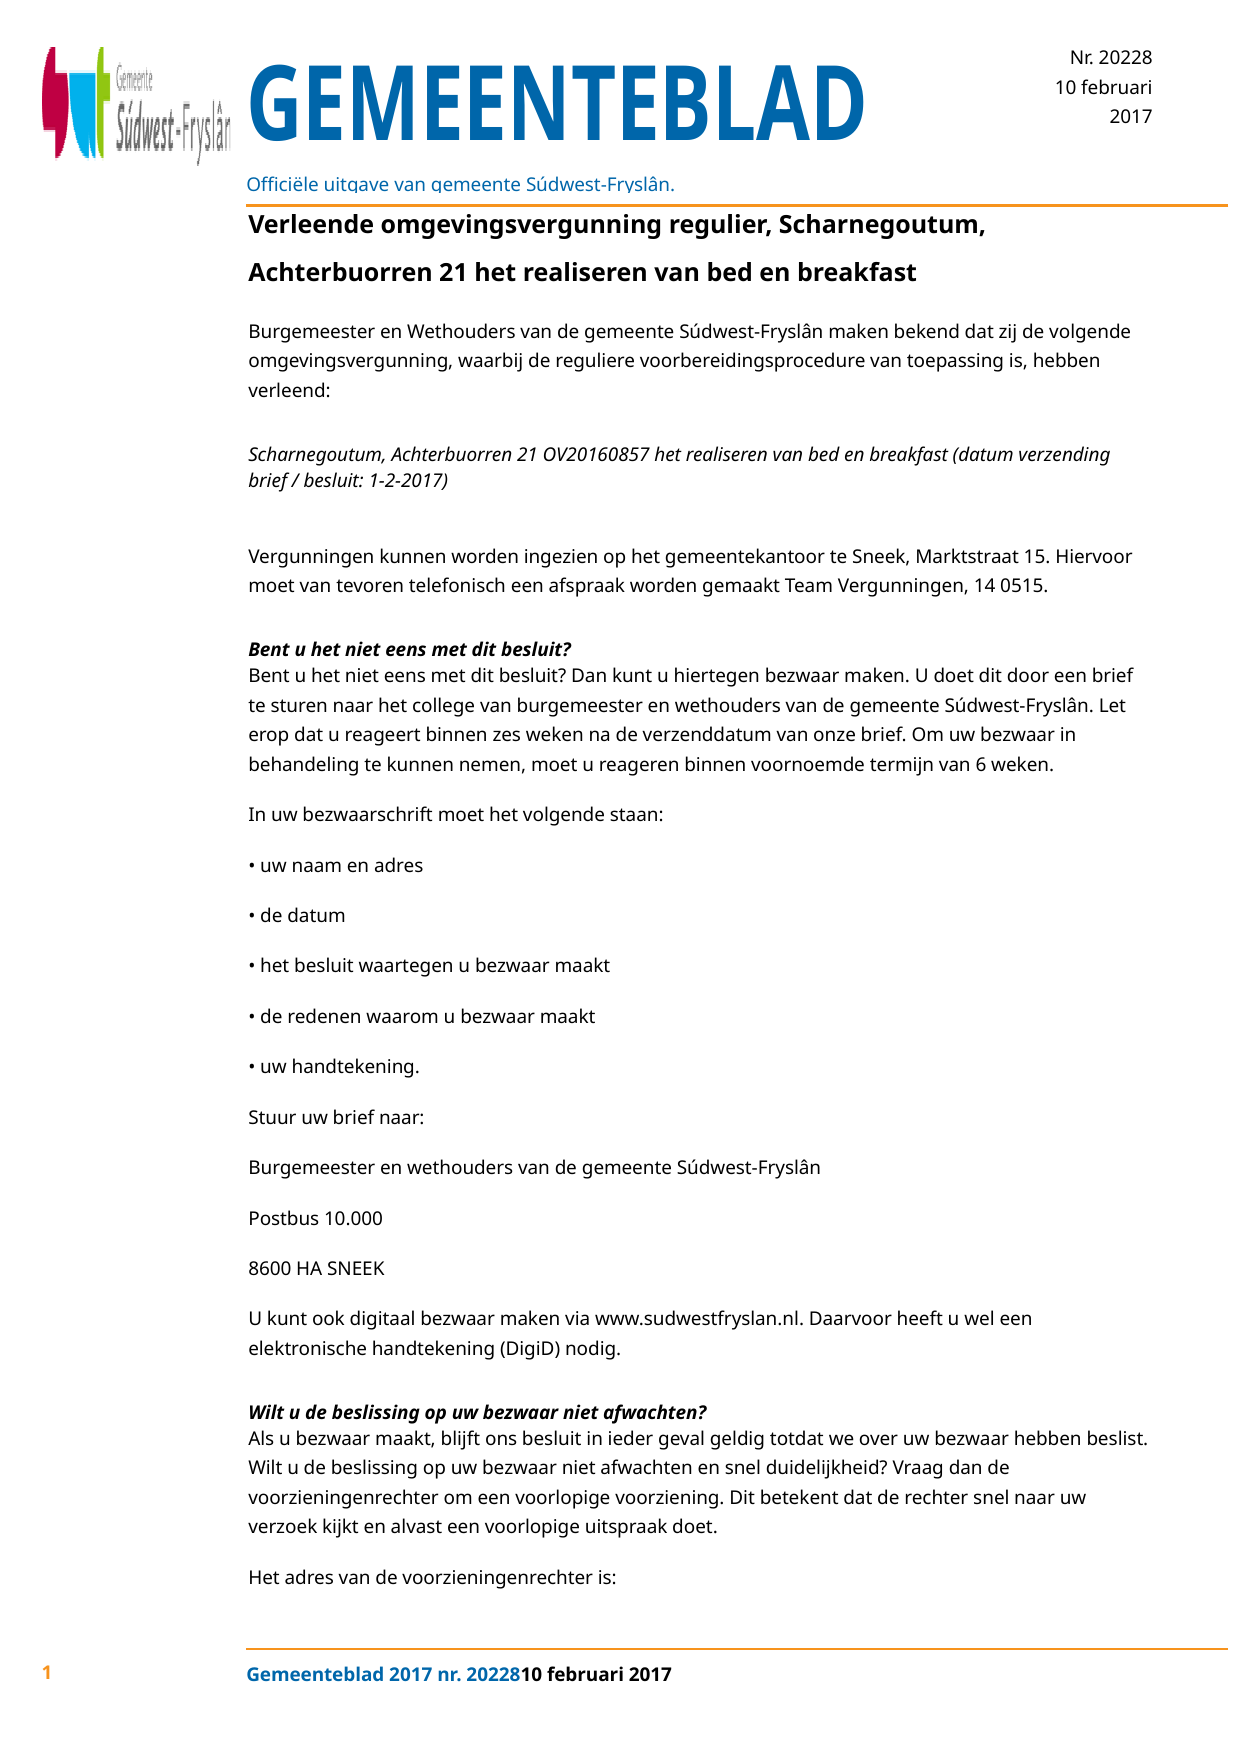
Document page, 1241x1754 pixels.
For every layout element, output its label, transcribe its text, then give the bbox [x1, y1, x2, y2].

text • het besluit waartegen u bezwaar maakt [248, 953, 1152, 978]
text • de datum [248, 902, 1152, 928]
text Postbus 10.000 [248, 1205, 1152, 1230]
text Stuur uw brief naar: [248, 1104, 1152, 1129]
text Burgemeester en wethouders van de gemeente Súdwest-Fryslân [248, 1154, 1152, 1180]
text Bent u het niet eens met dit besluit? [248, 636, 1152, 662]
picture [41, 47, 231, 172]
text Verleende omgevingsvergunning regulier, Scharnegoutum, Achterbuorren 21 het realiseren van bed en breakfast [248, 207, 1152, 288]
text Het adres van de voorzieningenrechter is: [248, 1564, 1152, 1590]
text Burgemeester en Wethouders van de gemeente Súdwest-Fryslân maken bekend dat zij de volgende omgevingsvergunning, waarbij de reguliere voorbereidingsprocedure van toepassing is, hebben verleend: [248, 318, 1152, 403]
text In uw bezwaarschrift moet het volgende staan: [248, 801, 1152, 827]
text Bent u het niet eens met dit besluit? Dan kunt u hiertegen bezwaar maken. U doet dit door een brief te sturen naar het college van burgemeester en wethouders van de gemeente Súdwest-Fryslân. Let erop dat u reageert binnen zes weken na de verzenddatum van onze brief. Om uw bezwaar in behandeling te kunnen nemen, moet u reageren binnen voornoemde termijn van 6 weken. [248, 662, 1152, 777]
text Vergunningen kunnen worden ingezien op het gemeentekantoor te Sneek, Marktstraat 15. Hiervoor moet van tevoren telefonisch een afspraak worden gemaakt Team Vergunningen, 14 0515. [248, 543, 1152, 598]
text Scharnegoutum, Achterbuorren 21 OV20160857 het realiseren van bed en breakfast (datum verzending brief / besluit: 1-2-2017) [248, 441, 1152, 492]
text • de redenen waarom u bezwaar maakt [248, 1003, 1152, 1029]
text U kunt ook digitaal bezwaar maken via www.sudwestfryslan.nl. Daarvoor heeft u wel een elektronische handtekening (DigiD) nodig. [248, 1306, 1152, 1361]
text • uw handtekening. [248, 1053, 1152, 1079]
text • uw naam en adres [248, 852, 1152, 877]
text Als u bezwaar maakt, blijft ons besluit in ieder geval geldig totdat we over uw bezwaar hebben beslist. Wilt u de beslissing op uw bezwaar niet afwachten en snel duidelijkheid? Vraag dan de voorzieningenrechter om een voorlopige voorziening. Dit betekent dat de rechter snel naar uw verzoek kijkt en alvast een voorlopige uitspraak doet. [248, 1425, 1152, 1539]
text Wilt u de beslissing op uw bezwaar niet afwachten? [248, 1399, 1152, 1425]
text 8600 HA SNEEK [248, 1255, 1152, 1281]
